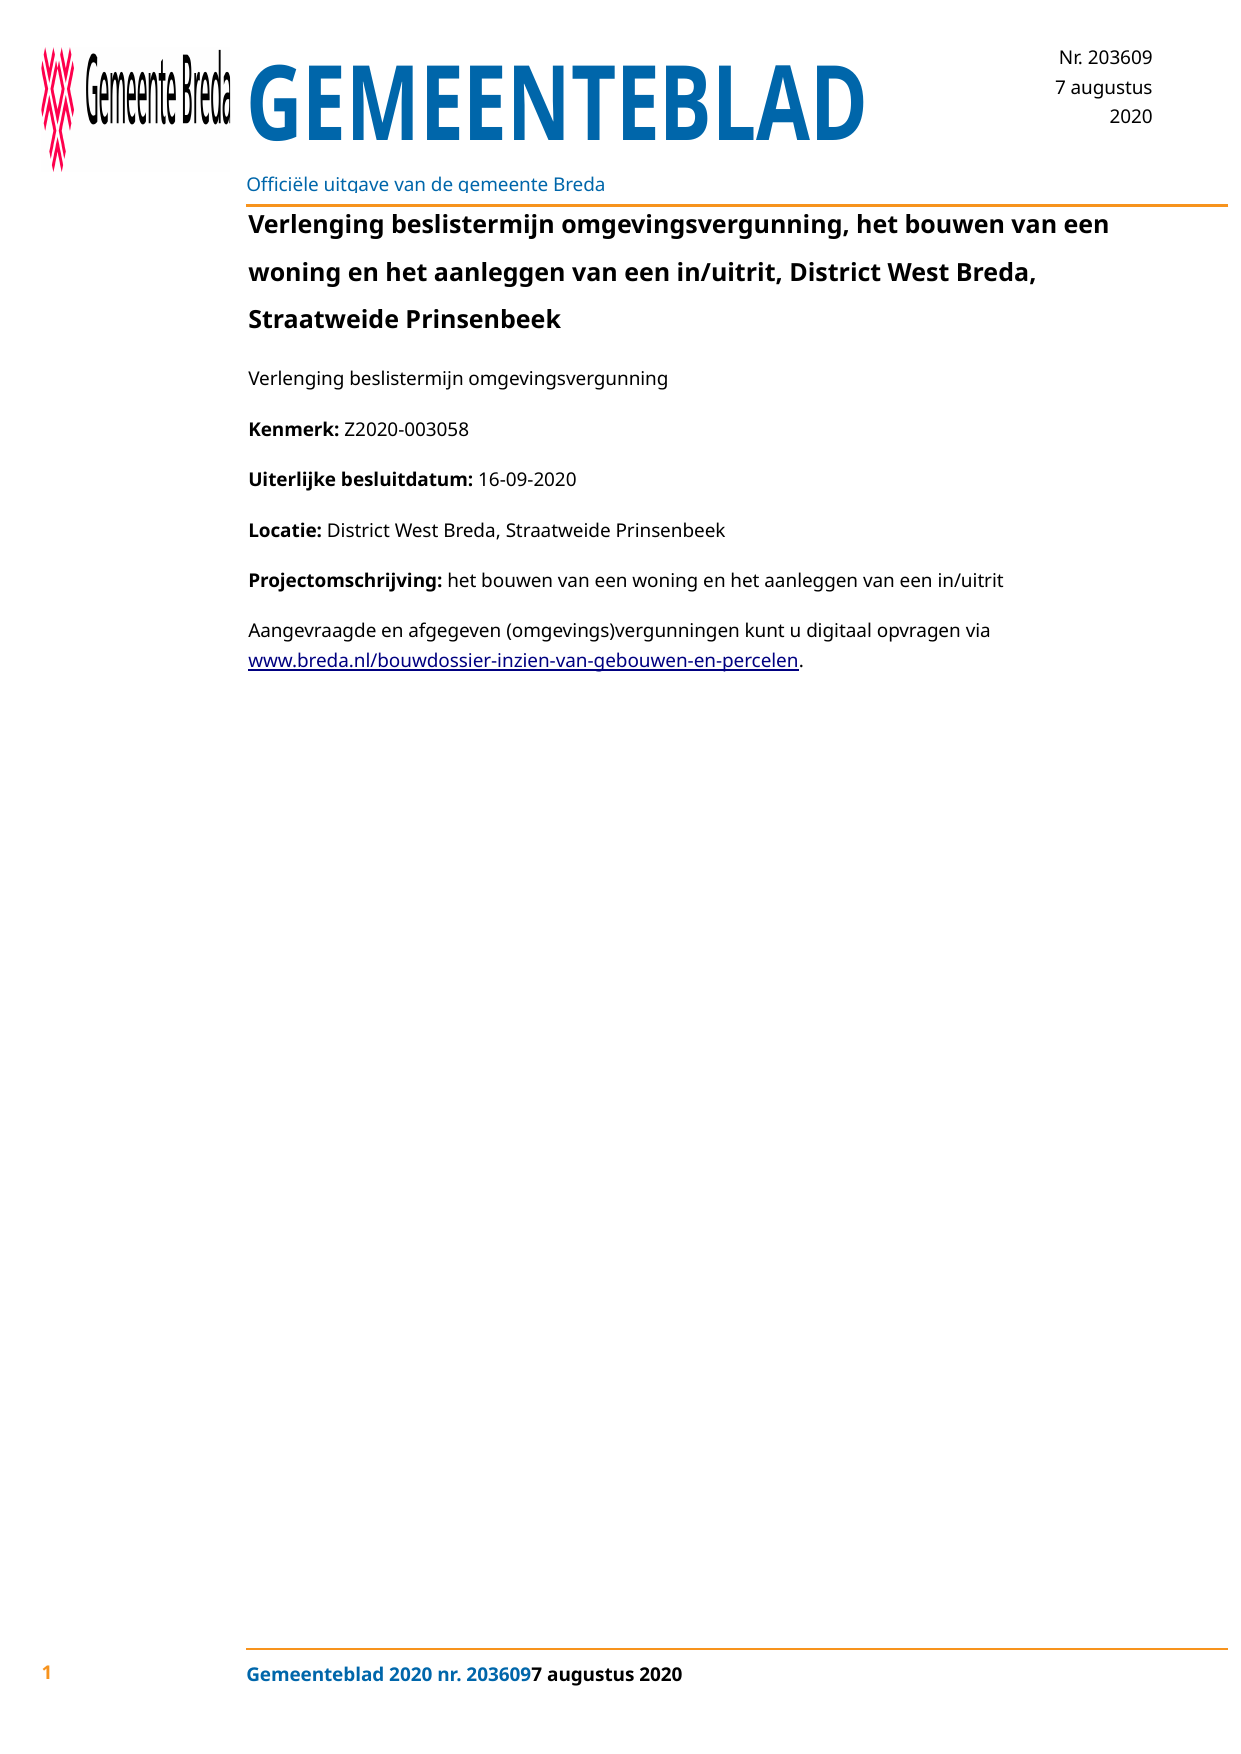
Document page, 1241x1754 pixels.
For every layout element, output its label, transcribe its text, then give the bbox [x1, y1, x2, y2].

text Verlenging beslistermijn omgevingsvergunning, het bouwen van een woning en het aanleggen van een in/uitrit, District West Breda, Straatweide Prinsenbeek [248, 207, 1152, 336]
picture [41, 47, 231, 172]
text Projectomschrijving: het bouwen van een woning en het aanleggen van een in/uitrit [248, 567, 1152, 593]
text Aangevraagde en afgegeven (omgevings)vergunningen kunt u digitaal opvragen via www.breda.nl/bouwdossier-inzien-van-gebouwen-en-percelen. [248, 618, 1152, 673]
text Uiterlijke besluitdatum: 16-09-2020 [248, 466, 1152, 492]
text Kenmerk: Z2020-003058 [248, 416, 1152, 442]
text Verlenging beslistermijn omgevingsvergunning [248, 366, 1152, 391]
text Locatie: District West Breda, Straatweide Prinsenbeek [248, 517, 1152, 542]
